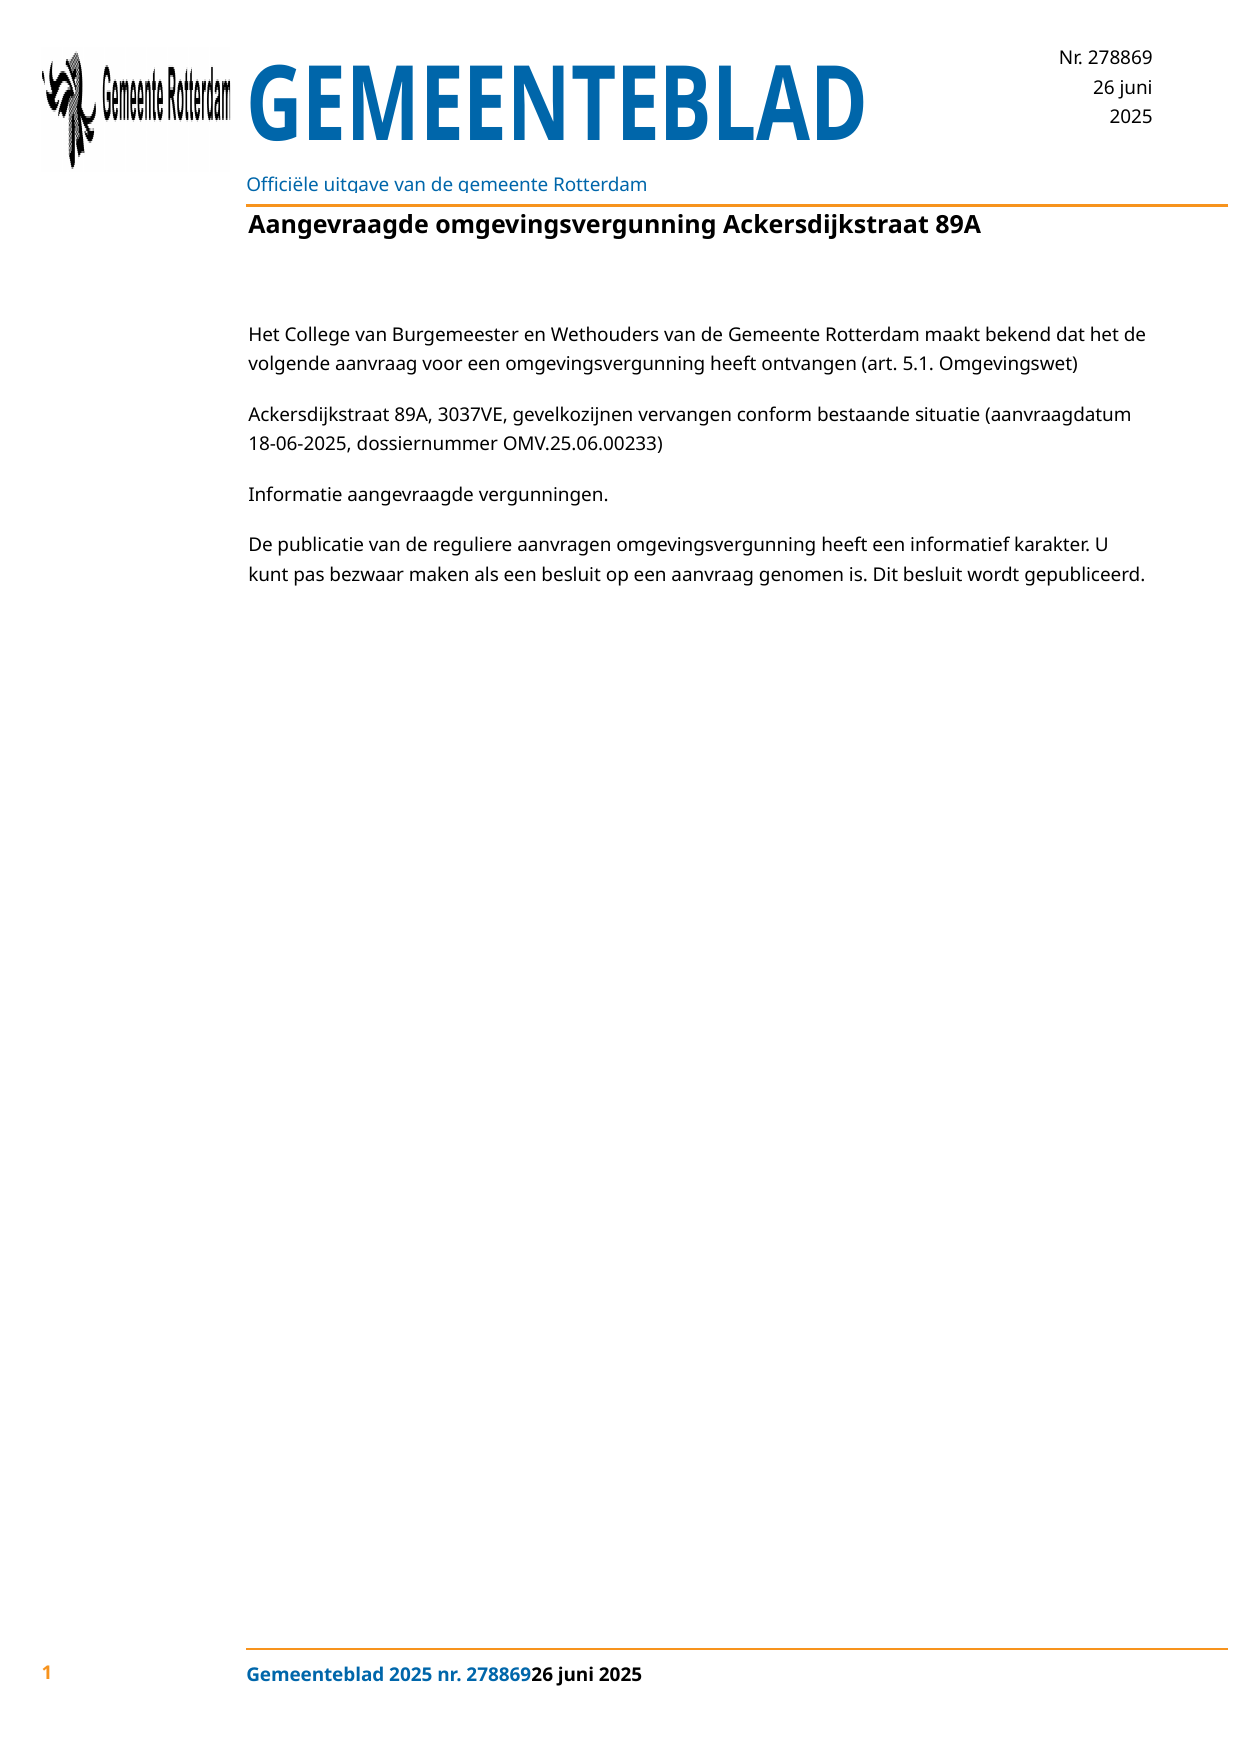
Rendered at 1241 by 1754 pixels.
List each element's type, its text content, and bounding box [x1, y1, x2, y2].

text De publicatie van de reguliere aanvragen omgevingsvergunning heeft een informatief karakter. U kunt pas bezwaar maken als een besluit op een aanvraag genomen is. Dit besluit wordt gepubliceerd. [248, 531, 1152, 586]
text Ackersdijkstraat 89A, 3037VE, gevelkozijnen vervangen conform bestaande situatie (aanvraagdatum 18-06-2025, dossiernummer OMV.25.06.00233) [248, 401, 1152, 456]
text Informatie aangevraagde vergunningen. [248, 481, 1152, 506]
picture [41, 47, 231, 172]
text Aangevraagde omgevingsvergunning Ackersdijkstraat 89A [248, 207, 1152, 241]
text Het College van Burgemeester en Wethouders van de Gemeente Rotterdam maakt bekend dat het de volgende aanvraag voor een omgevingsvergunning heeft ontvangen (art. 5.1. Omgevingswet) [248, 321, 1152, 376]
